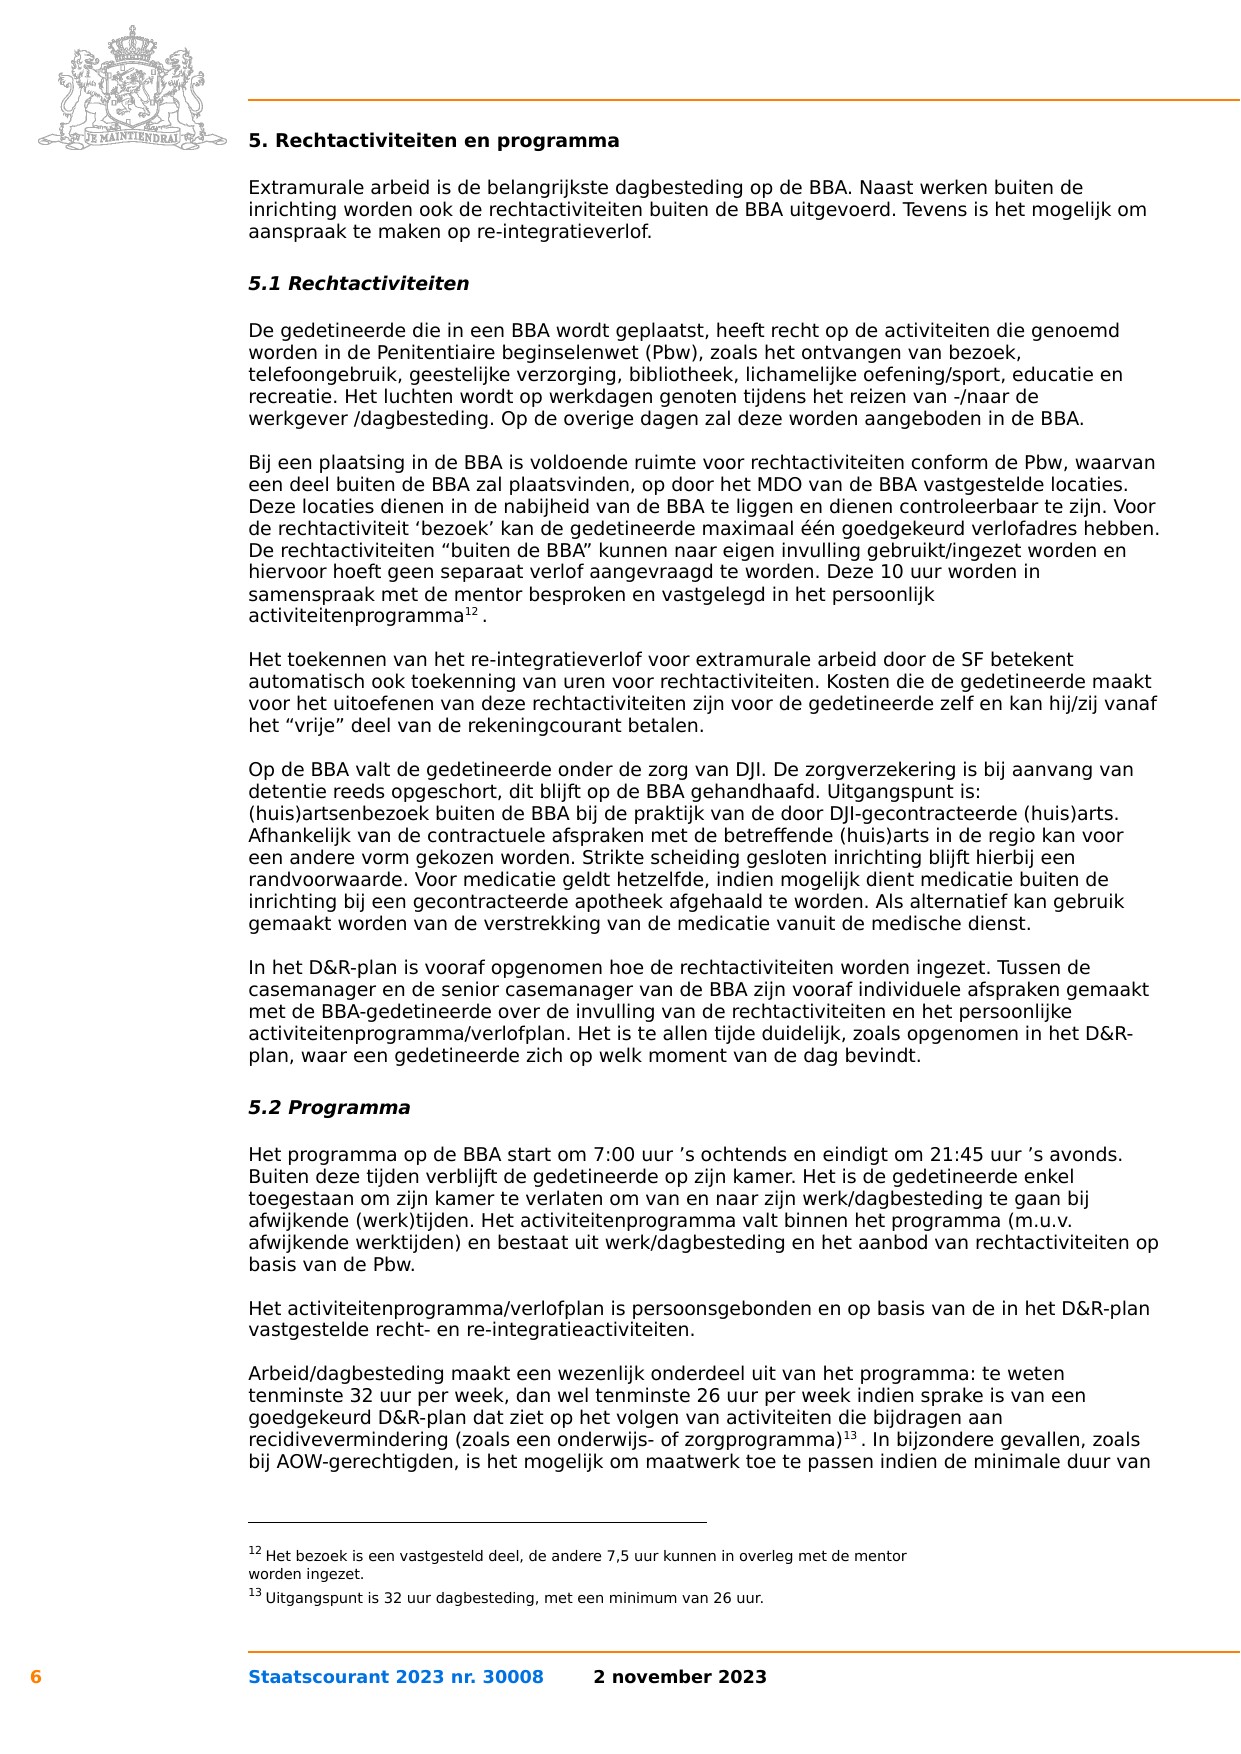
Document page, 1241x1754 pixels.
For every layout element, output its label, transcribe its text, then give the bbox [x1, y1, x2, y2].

text Het programma op de BBA start om 7:00 uur ’s ochtends en eindigt om 21:45 uur ’s avonds. Buiten deze tijden verblijft de gedetineerde op zijn kamer. Het is de gedetineerde enkel toegestaan om zijn kamer te verlaten om van en naar zijn werk/dagbesteding te gaan bij afwijkende (werk)tijden. Het activiteitenprogramma valt binnen het programma (m.u.v. afwijkende werktijden) en bestaat uit werk/dagbesteding en het aanbod van rechtactiviteiten op basis van de Pbw. [248, 1144, 1163, 1276]
text worden ingezet. [248, 1566, 1163, 1583]
picture [38, 25, 227, 150]
text Bij een plaatsing in de BBA is voldoende ruimte voor rechtactiviteiten conform de Pbw, waarvan een deel buiten de BBA zal plaatsvinden, op door het MDO van de BBA vastgestelde locaties. Deze locaties dienen in de nabijheid van de BBA te liggen en dienen controleerbaar te zijn. Voor de rechtactiviteit ‘bezoek’ kan de gedetineerde maximaal één goedgekeurd verlofadres hebben. De rechtactiviteiten “buiten de BBA” kunnen naar eigen invulling gebruikt/ingezet worden en hiervoor hoeft geen separaat verlof aangevraagd te worden. Deze 10 uur worden in samenspraak met de mentor besproken en vastgelegd in het persoonlijk activiteitenprogramma. [248, 452, 1163, 627]
text Het toekennen van het re-integratieverlof voor extramurale arbeid door de SF betekent automatisch ook toekenning van uren voor rechtactiviteiten. Kosten die de gedetineerde maakt voor het uitoefenen van deze rechtactiviteiten zijn voor de gedetineerde zelf en kan hij/zij vanaf het “vrije” deel van de rekeningcourant betalen. [248, 649, 1163, 737]
subtitle 5.1 Rechtactiviteiten [248, 273, 1163, 295]
text Extramurale arbeid is de belangrijkste dagbesteding op de BBA. Naast werken buiten de inrichting worden ook de rechtactiviteiten buiten de BBA uitgevoerd. Tevens is het mogelijk om aanspraak te maken op re-integratieverlof. [248, 177, 1163, 243]
text Arbeid/dagbesteding maakt een wezenlijk onderdeel uit van het programma: te weten tenminste 32 uur per week, dan wel tenminste 26 uur per week indien sprake is van een goedgekeurd D&R-plan dat ziet op het volgen van activiteiten die bijdragen aan recidivevermindering (zoals een onderwijs- of zorgprogramma). In bijzondere gevallen, zoals bij AOW-gerechtigden, is het mogelijk om maatwerk toe te passen indien de minimale duur van [248, 1363, 1163, 1473]
text In het D&R-plan is vooraf opgenomen hoe de rechtactiviteiten worden ingezet. Tussen de casemanager en de senior casemanager van de BBA zijn vooraf individuele afspraken gemaakt met de BBA-gedetineerde over de invulling van de rechtactiviteiten en het persoonlijke activiteitenprogramma/verlofplan. Het is te allen tijde duidelijk, zoals opgenomen in het D&R-plan, waar een gedetineerde zich op welk moment van de dag bevindt. [248, 957, 1163, 1067]
text Het bezoek is een vastgesteld deel, de andere 7,5 uur kunnen in overleg met de mentor [248, 1544, 1163, 1566]
text Op de BBA valt de gedetineerde onder de zorg van DJI. De zorgverzekering is bij aanvang van detentie reeds opgeschort, dit blijft op de BBA gehandhaafd. Uitgangspunt is: (huis)artsenbezoek buiten de BBA bij de praktijk van de door DJI-gecontracteerde (huis)arts. Afhankelijk van de contractuele afspraken met de betreffende (huis)arts in de regio kan voor een andere vorm gekozen worden. Strikte scheiding gesloten inrichting blijft hierbij een randvoorwaarde. Voor medicatie geldt hetzelfde, indien mogelijk dient medicatie buiten de inrichting bij een gecontracteerde apotheek afgehaald te worden. Als alternatief kan gebruik gemaakt worden van de verstrekking van de medicatie vanuit de medische dienst. [248, 759, 1163, 935]
text Uitgangspunt is 32 uur dagbesteding, met een minimum van 26 uur. [248, 1586, 1163, 1608]
subtitle 5.2 Programma [248, 1097, 1163, 1119]
subtitle 5. Rechtactiviteiten en programma [248, 130, 1163, 152]
text De gedetineerde die in een BBA wordt geplaatst, heeft recht op de activiteiten die genoemd worden in de Penitentiaire beginselenwet (Pbw), zoals het ontvangen van bezoek, telefoongebruik, geestelijke verzorging, bibliotheek, lichamelijke oefening/sport, educatie en recreatie. Het luchten wordt op werkdagen genoten tijdens het reizen van -/naar de werkgever /dagbesteding. Op de overige dagen zal deze worden aangeboden in de BBA. [248, 320, 1163, 430]
text Het activiteitenprogramma/verlofplan is persoonsgebonden en op basis van de in het D&R-plan vastgestelde recht- en re-integratieactiviteiten. [248, 1297, 1163, 1341]
